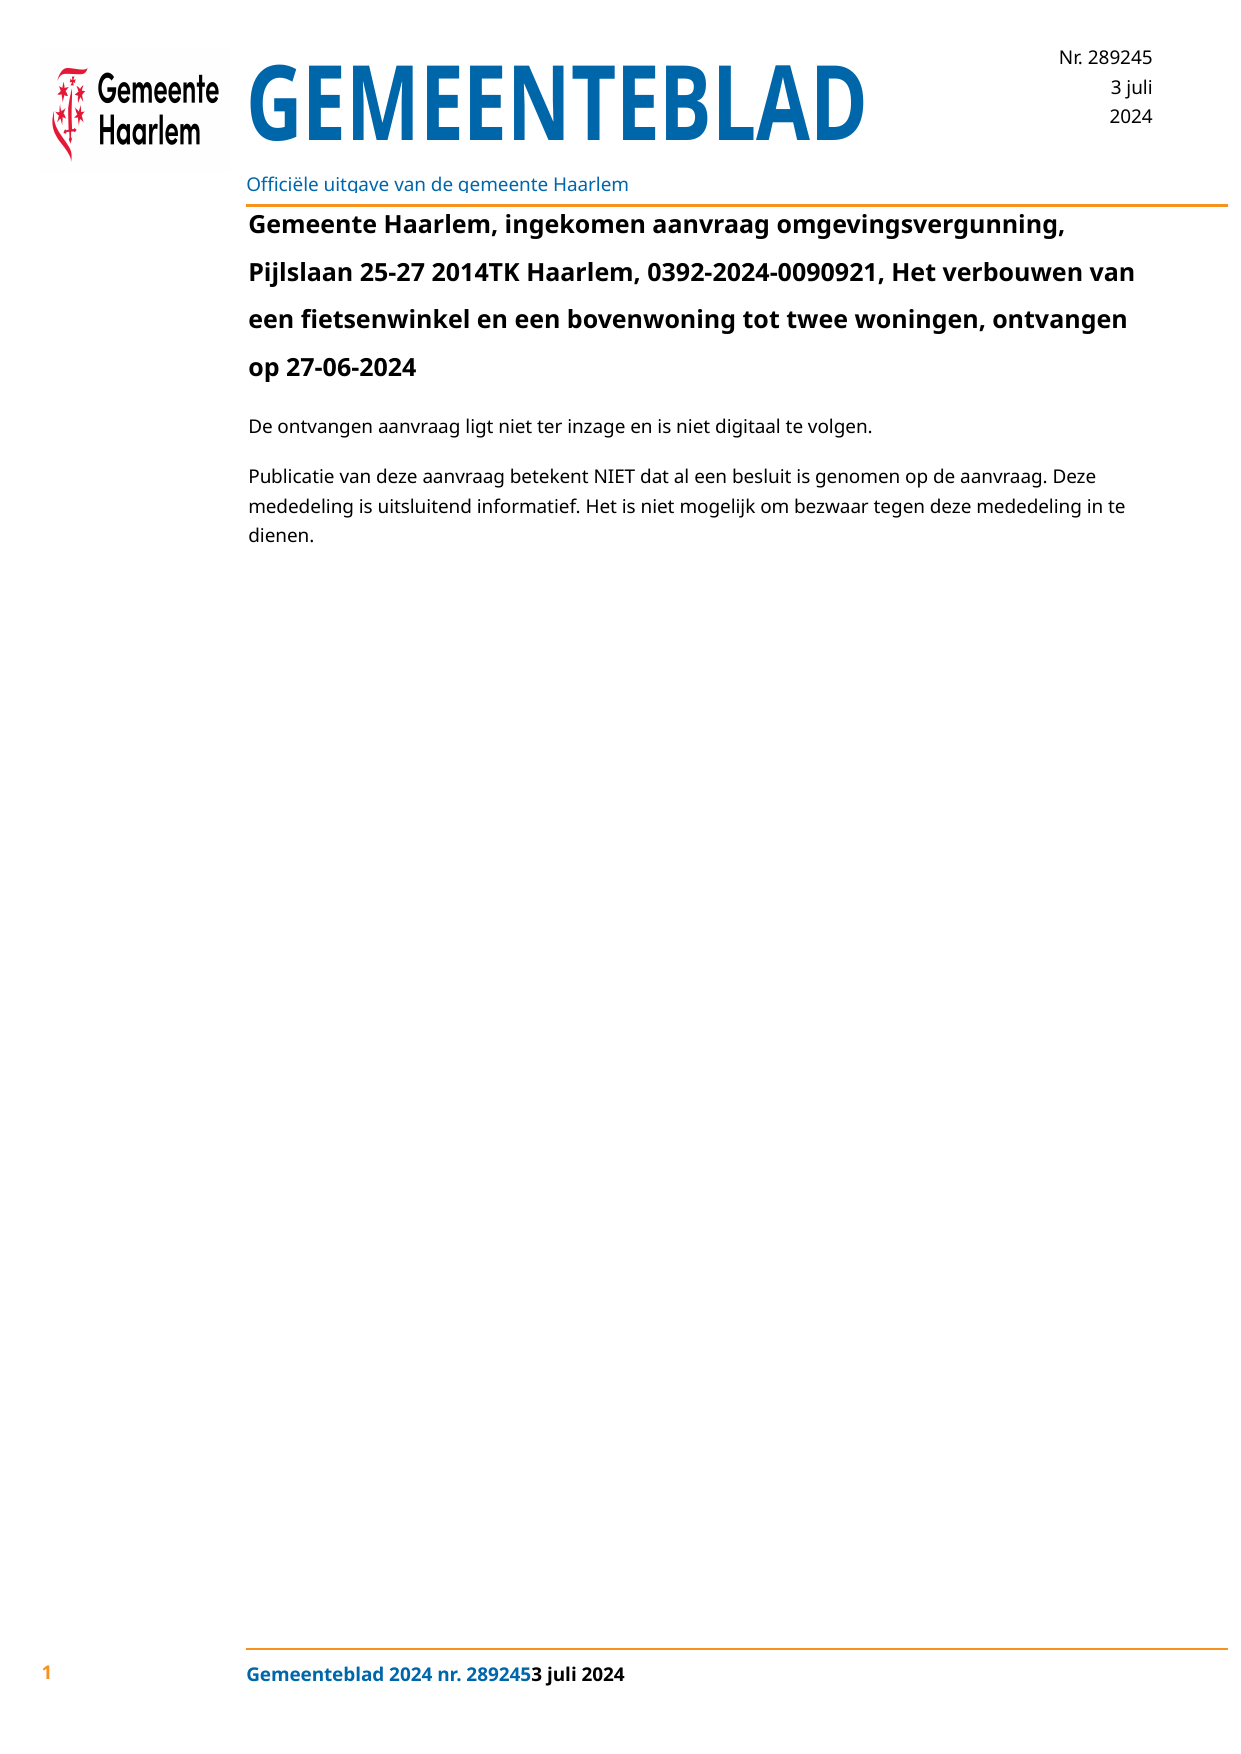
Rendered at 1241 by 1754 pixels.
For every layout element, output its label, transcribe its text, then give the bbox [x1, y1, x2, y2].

text Gemeente Haarlem, ingekomen aanvraag omgevingsvergunning, Pijlslaan 25-27 2014TK Haarlem, 0392-2024-0090921, Het verbouwen van een fietsenwinkel en een bovenwoning tot twee woningen, ontvangen op 27-06-2024 [248, 207, 1152, 384]
text Publicatie van deze aanvraag betekent NIET dat al een besluit is genomen op de aanvraag. Deze mededeling is uitsluitend informatief. Het is niet mogelijk om bezwaar tegen deze mededeling in te dienen. [248, 463, 1152, 548]
text De ontvangen aanvraag ligt niet ter inzage en is niet digitaal te volgen. [248, 413, 1152, 439]
picture [41, 47, 231, 172]
